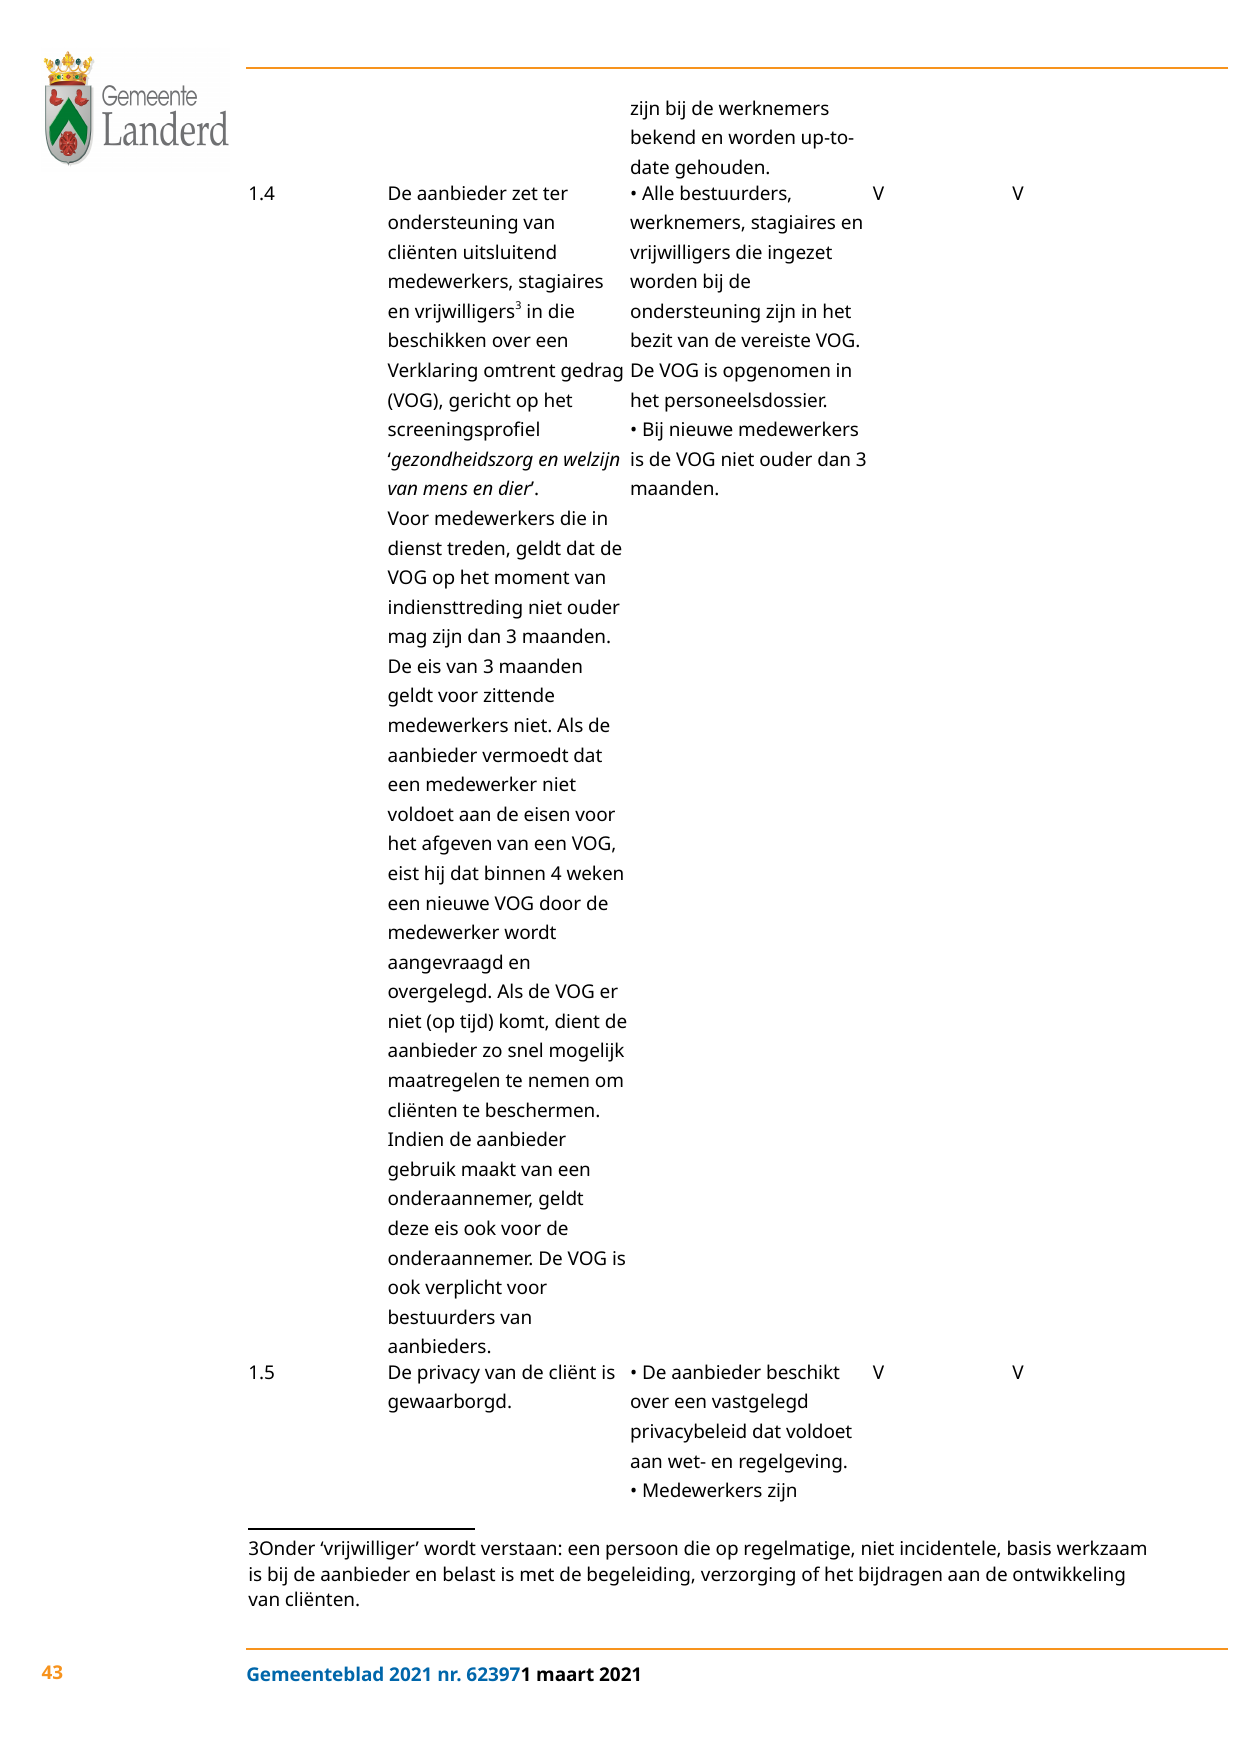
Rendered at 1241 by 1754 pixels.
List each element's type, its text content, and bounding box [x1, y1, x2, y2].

table_cell V [873, 180, 1012, 1359]
table_cell 1.5 [248, 1359, 387, 1503]
table_cell [873, 95, 1012, 180]
table_cell De privacy van de cliënt is gewaarborgd. [388, 1359, 630, 1503]
table_cell V [873, 1359, 1012, 1503]
table_cell • Alle bestuurders, werknemers, stagiaires en vrijwilligers die ingezet worden bij de ondersteuning zijn in het bezit van de vereiste VOG. De VOG is opgenomen in het personeelsdossier. • Bij nieuwe medewerkers is de VOG niet ouder dan 3 maanden. [630, 180, 873, 1359]
table_cell • De aanbieder beschikt over een vastgelegd privacybeleid dat voldoet aan wet- en regelgeving. • Medewerkers zijn [630, 1359, 873, 1503]
table_cell V [1012, 1359, 1152, 1503]
table_cell De aanbieder zet ter ondersteuning van cliënten uitsluitend medewerkers, stagiaires en vrijwilligers in die beschikken over een Verklaring omtrent gedrag (VOG), gericht op het screeningsprofiel ‘gezondheidszorg en welzijn van mens en dier’. Voor medewerkers die in dienst treden, geldt dat de VOG op het moment van indiensttreding niet ouder mag zijn dan 3 maanden. De eis van 3 maanden geldt voor zittende medewerkers niet. Als de aanbieder vermoedt dat een medewerker niet voldoet aan de eisen voor het afgeven van een VOG, eist hij dat binnen 4 weken een nieuwe VOG door de medewerker wordt aangevraagd en overgelegd. Als de VOG er niet (op tijd) komt, dient de aanbieder zo snel mogelijk maatregelen te nemen om cliënten te beschermen. Indien de aanbieder gebruik maakt van een onderaannemer, geldt deze eis ook voor de onderaannemer. De VOG is ook verplicht voor bestuurders van aanbieders. [388, 180, 630, 1359]
table_cell zijn bij de werknemers bekend en worden up-to-date gehouden. [630, 95, 873, 180]
table_cell 1.4 [248, 180, 387, 1359]
table_cell V [1012, 180, 1152, 1359]
table_cell [248, 95, 387, 180]
table_cell [1012, 95, 1152, 180]
table_cell [388, 95, 630, 180]
picture [41, 47, 231, 172]
